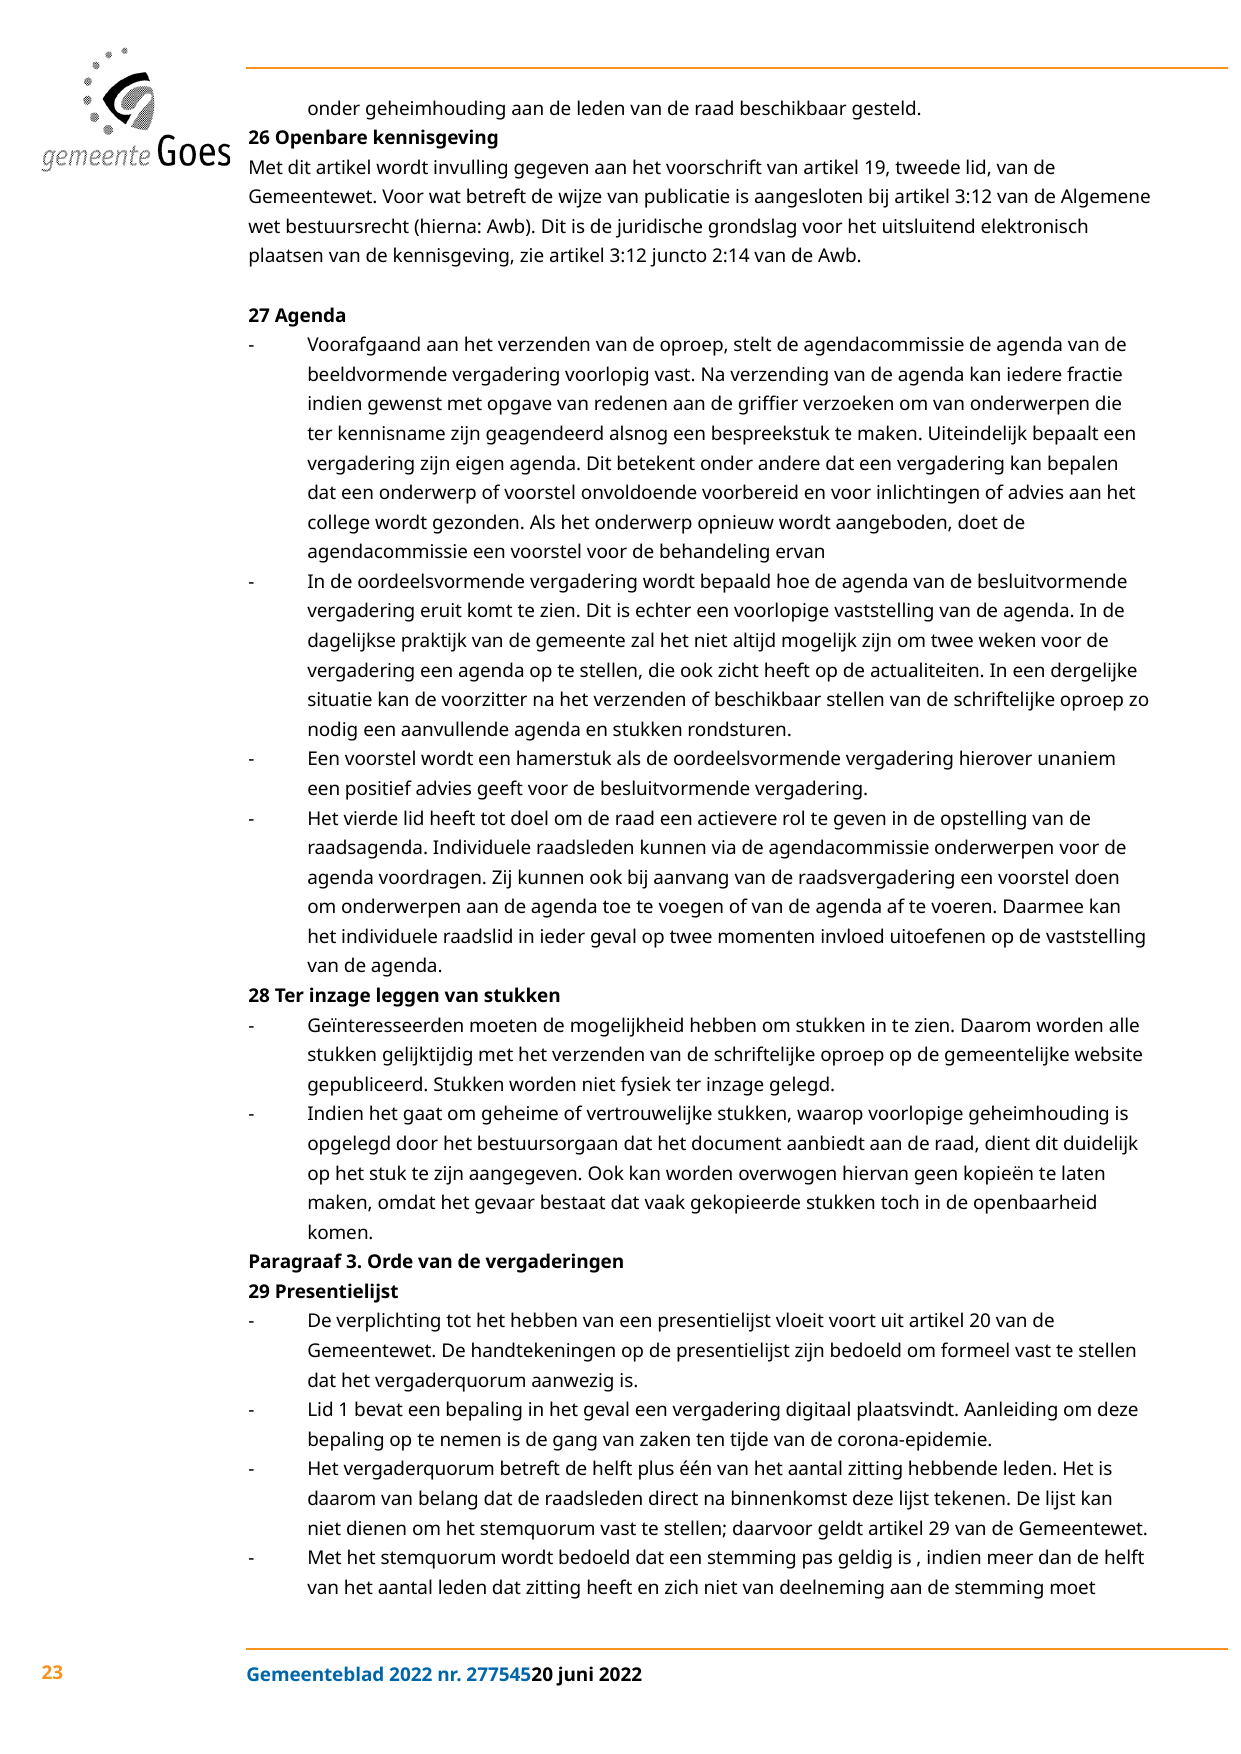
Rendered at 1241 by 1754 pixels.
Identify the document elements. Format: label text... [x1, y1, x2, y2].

list onder geheimhouding aan de leden van de raad beschikbaar gesteld. [248, 95, 1152, 121]
list Indien het gaat om geheime of vertrouwelijke stukken, waarop voorlopige geheimhouding is opgelegd door het bestuursorgaan dat het document aanbiedt aan de raad, dient dit duidelijk op het stuk te zijn aangegeven. Ook kan worden overwogen hiervan geen kopieën te laten maken, omdat het gevaar bestaat dat vaak gekopieerde stukken toch in de openbaarheid komen. [248, 1101, 1152, 1245]
list Een voorstel wordt een hamerstuk als de oordeelsvormende vergadering hierover unaniem een positief advies geeft voor de besluitvormende vergadering. [248, 746, 1152, 801]
list In de oordeelsvormende vergadering wordt bepaald hoe de agenda van de besluitvormende vergadering eruit komt te zien. Dit is echter een voorlopige vaststelling van de agenda. In de dagelijkse praktijk van de gemeente zal het niet altijd mogelijk zijn om twee weken voor de vergadering een agenda op te stellen, die ook zicht heeft op de actualiteiten. In een dergelijke situatie kan de voorzitter na het verzenden of beschikbaar stellen van de schriftelijke oproep zo nodig een aanvullende agenda en stukken rondsturen. [248, 568, 1152, 742]
list Met het stemquorum wordt bedoeld dat een stemming pas geldig is , indien meer dan de helft van het aantal leden dat zitting heeft en zich niet van deelneming aan de stemming moet [248, 1544, 1152, 1600]
picture [41, 47, 231, 172]
list Lid 1 bevat een bepaling in het geval een vergadering digitaal plaatsvindt. Aanleiding om deze bepaling op te nemen is de gang van zaken ten tijde van de corona-epidemie. [248, 1396, 1152, 1452]
text 28 Ter inzage leggen van stukken [248, 982, 1152, 1008]
list Het vierde lid heeft tot doel om de raad een actievere rol te geven in de opstelling van de raadsagenda. Individuele raadsleden kunnen via de agendacommissie onderwerpen voor de agenda voordragen. Zij kunnen ook bij aanvang van de raadsvergadering een voorstel doen om onderwerpen aan de agenda toe te voegen of van de agenda af te voeren. Daarmee kan het individuele raadslid in ieder geval op twee momenten invloed uitoefenen op de vaststelling van de agenda. [248, 805, 1152, 978]
list Het vergaderquorum betreft de helft plus één van het aantal zitting hebbende leden. Het is daarom van belang dat de raadsleden direct na binnenkomst deze lijst tekenen. De lijst kan niet dienen om het stemquorum vast te stellen; daarvoor geldt artikel 29 van de Gemeentewet. [248, 1456, 1152, 1541]
list Geïnteresseerden moeten de mogelijkheid hebben om stukken in te zien. Daarom worden alle stukken gelijktijdig met het verzenden van de schriftelijke oproep op de gemeentelijke website gepubliceerd. Stukken worden niet fysiek ter inzage gelegd. [248, 1012, 1152, 1097]
list De verplichting tot het hebben van een presentielijst vloeit voort uit artikel 20 van de Gemeentewet. De handtekeningen op de presentielijst zijn bedoeld om formeel vast te stellen dat het vergaderquorum aanwezig is. [248, 1308, 1152, 1393]
text 29 Presentielijst [248, 1278, 1152, 1304]
text Paragraaf 3. Orde van de vergaderingen [248, 1248, 1152, 1274]
text 26 Openbare kennisgeving [248, 124, 1152, 150]
list Voorafgaand aan het verzenden van de oproep, stelt de agendacommissie de agenda van de beeldvormende vergadering voorlopig vast. Na verzending van de agenda kan iedere fractie indien gewenst met opgave van redenen aan de griffier verzoeken om van onderwerpen die ter kennisname zijn geagendeerd alsnog een bespreekstuk te maken. Uiteindelijk bepaalt een vergadering zijn eigen agenda. Dit betekent onder andere dat een vergadering kan bepalen dat een onderwerp of voorstel onvoldoende voorbereid en voor inlichtingen of advies aan het college wordt gezonden. Als het onderwerp opnieuw wordt aangeboden, doet de agendacommissie een voorstel voor de behandeling ervan [248, 331, 1152, 564]
text Met dit artikel wordt invulling gegeven aan het voorschrift van artikel 19, tweede lid, van de Gemeentewet. Voor wat betreft de wijze van publicatie is aangesloten bij artikel 3:12 van de Algemene wet bestuursrecht (hierna: Awb). Dit is de juridische grondslag voor het uitsluitend elektronisch plaatsen van de kennisgeving, zie artikel 3:12 juncto 2:14 van de Awb. [248, 154, 1152, 268]
text 27 Agenda [248, 302, 1152, 328]
